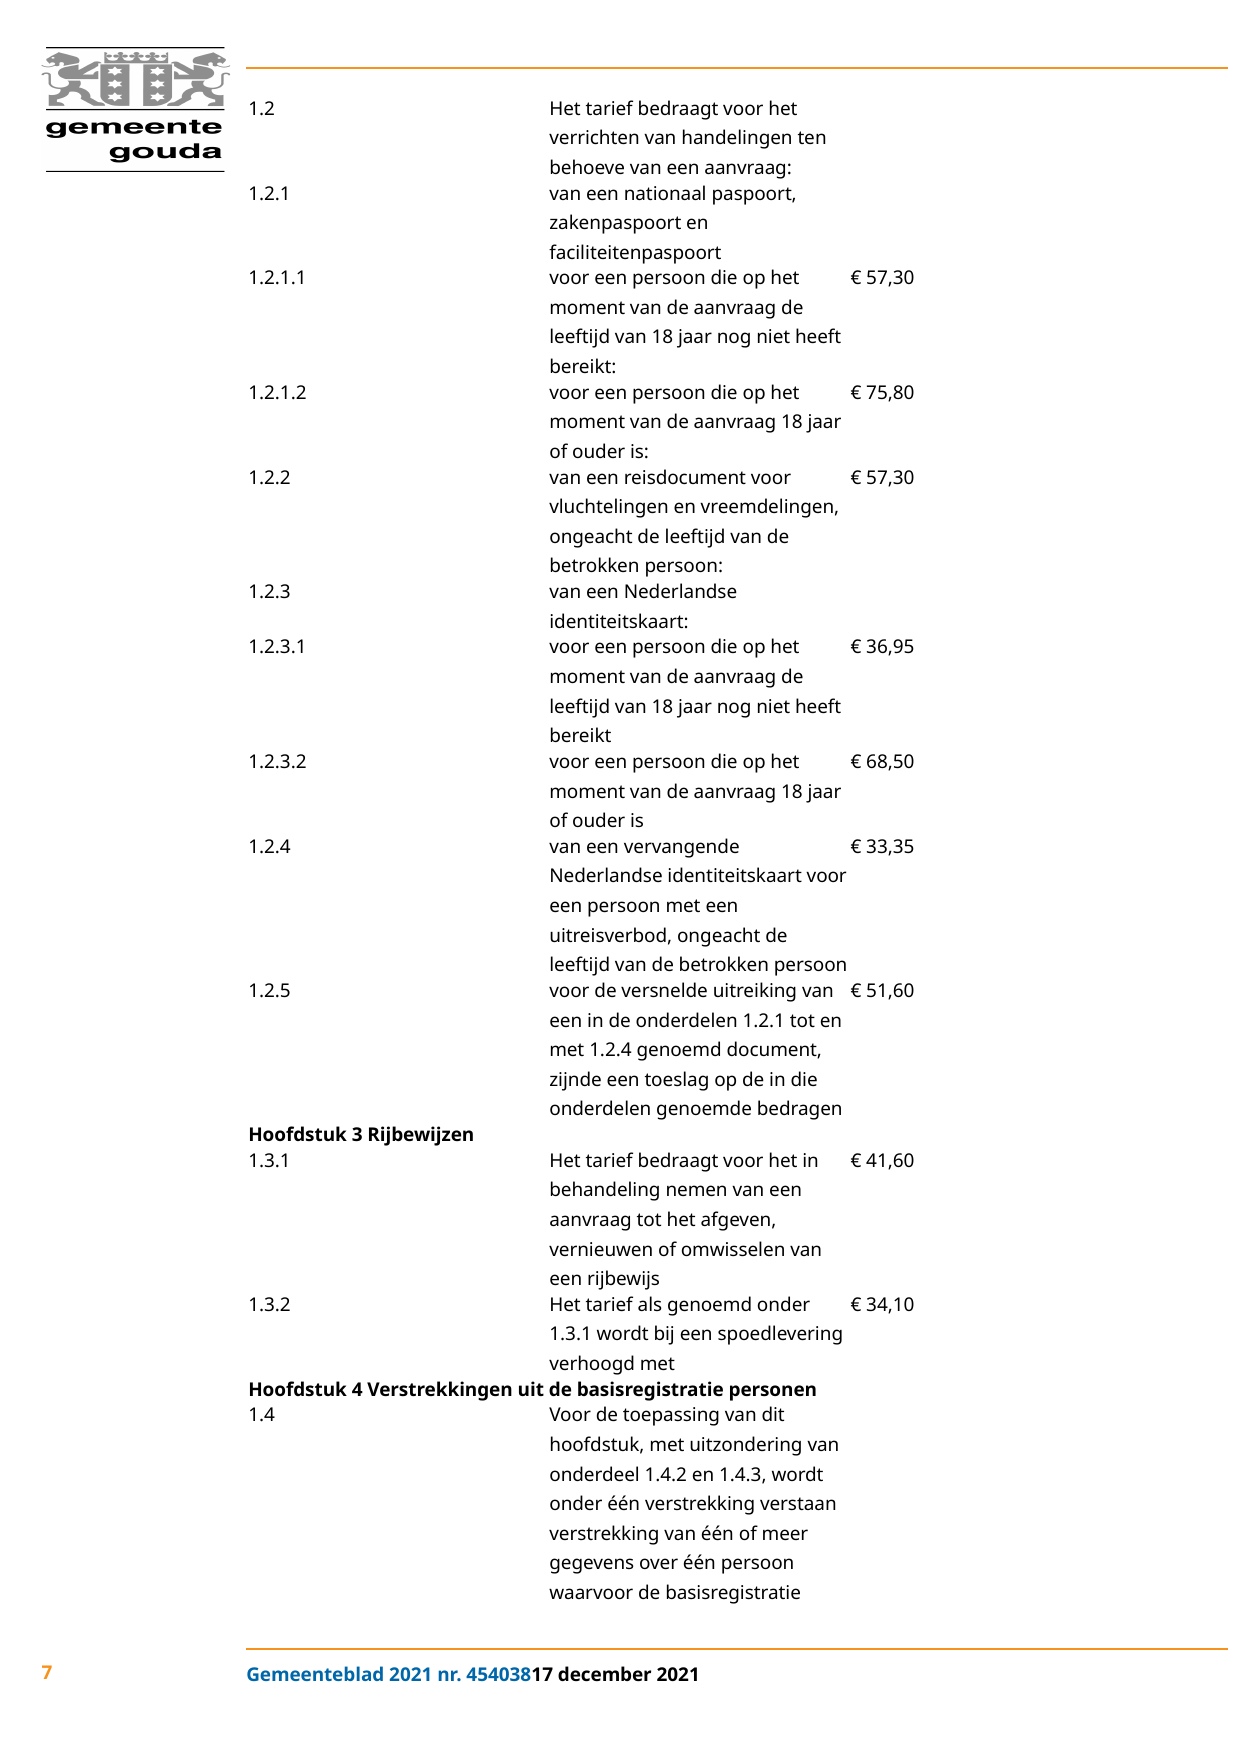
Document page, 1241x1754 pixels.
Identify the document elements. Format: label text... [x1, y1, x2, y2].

table_cell € 41,60 [850, 1147, 1152, 1291]
table_cell 1.2.1.2 [248, 379, 549, 464]
table_cell [850, 95, 1152, 180]
table_cell 1.3.2 [248, 1291, 549, 1376]
table_cell Hoofdstuk 3 Rijbewijzen [248, 1121, 1152, 1147]
table_cell Hoofdstuk 4 Verstrekkingen uit de basisregistratie personen [248, 1376, 1152, 1402]
table_cell € 51,60 [850, 977, 1152, 1121]
table_cell 1.2.5 [248, 977, 549, 1121]
table_cell voor een persoon die op het moment van de aanvraag 18 jaar of ouder is [549, 748, 850, 833]
table_cell € 34,10 [850, 1291, 1152, 1376]
table_cell € 33,35 [850, 833, 1152, 977]
table_cell 1.2 [248, 95, 549, 180]
table_cell 1.2.3.1 [248, 634, 549, 748]
table_cell Voor de toepassing van dit hoofdstuk, met uitzondering van onderdeel 1.4.2 en 1.4.3, wordt onder één verstrekking verstaan verstrekking van één of meer gegevens over één persoon waarvoor de basisregistratie [549, 1402, 850, 1605]
table_cell € 36,95 [850, 634, 1152, 748]
table_cell van een vervangende Nederlandse identiteitskaart voor een persoon met een uitreisverbod, ongeacht de leeftijd van de betrokken persoon [549, 833, 850, 977]
table_cell voor een persoon die op het moment van de aanvraag de leeftijd van 18 jaar nog niet heeft bereikt: [549, 265, 850, 379]
table_cell € 68,50 [850, 748, 1152, 833]
table_cell Het tarief als genoemd onder 1.3.1 wordt bij een spoedlevering verhoogd met [549, 1291, 850, 1376]
table_cell van een Nederlandse identiteitskaart: [549, 579, 850, 634]
table_cell voor een persoon die op het moment van de aanvraag 18 jaar of ouder is: [549, 379, 850, 464]
table_cell Het tarief bedraagt voor het verrichten van handelingen ten behoeve van een aanvraag: [549, 95, 850, 180]
table_cell voor de versnelde uitreiking van een in de onderdelen 1.2.1 tot en met 1.2.4 genoemd document, zijnde een toeslag op de in die onderdelen genoemde bedragen [549, 977, 850, 1121]
table_cell 1.2.4 [248, 833, 549, 977]
table_cell 1.3.1 [248, 1147, 549, 1291]
table_cell 1.2.3 [248, 579, 549, 634]
table_cell voor een persoon die op het moment van de aanvraag de leeftijd van 18 jaar nog niet heeft bereikt [549, 634, 850, 748]
table_cell 1.2.1 [248, 180, 549, 264]
table_cell van een nationaal paspoort, zakenpaspoort en faciliteitenpaspoort [549, 180, 850, 264]
table_cell [850, 1402, 1152, 1605]
table_cell 1.2.2 [248, 464, 549, 578]
table_cell van een reisdocument voor vluchtelingen en vreemdelingen, ongeacht de leeftijd van de betrokken persoon: [549, 464, 850, 578]
table_cell € 75,80 [850, 379, 1152, 464]
table_cell [850, 579, 1152, 634]
table_cell 1.4 [248, 1402, 549, 1605]
table_cell € 57,30 [850, 265, 1152, 379]
picture [41, 47, 231, 172]
table_cell € 57,30 [850, 464, 1152, 578]
table_cell [850, 180, 1152, 264]
table_cell Het tarief bedraagt voor het in behandeling nemen van een aanvraag tot het afgeven, vernieuwen of omwisselen van een rijbewijs [549, 1147, 850, 1291]
table_cell 1.2.1.1 [248, 265, 549, 379]
table_cell 1.2.3.2 [248, 748, 549, 833]
